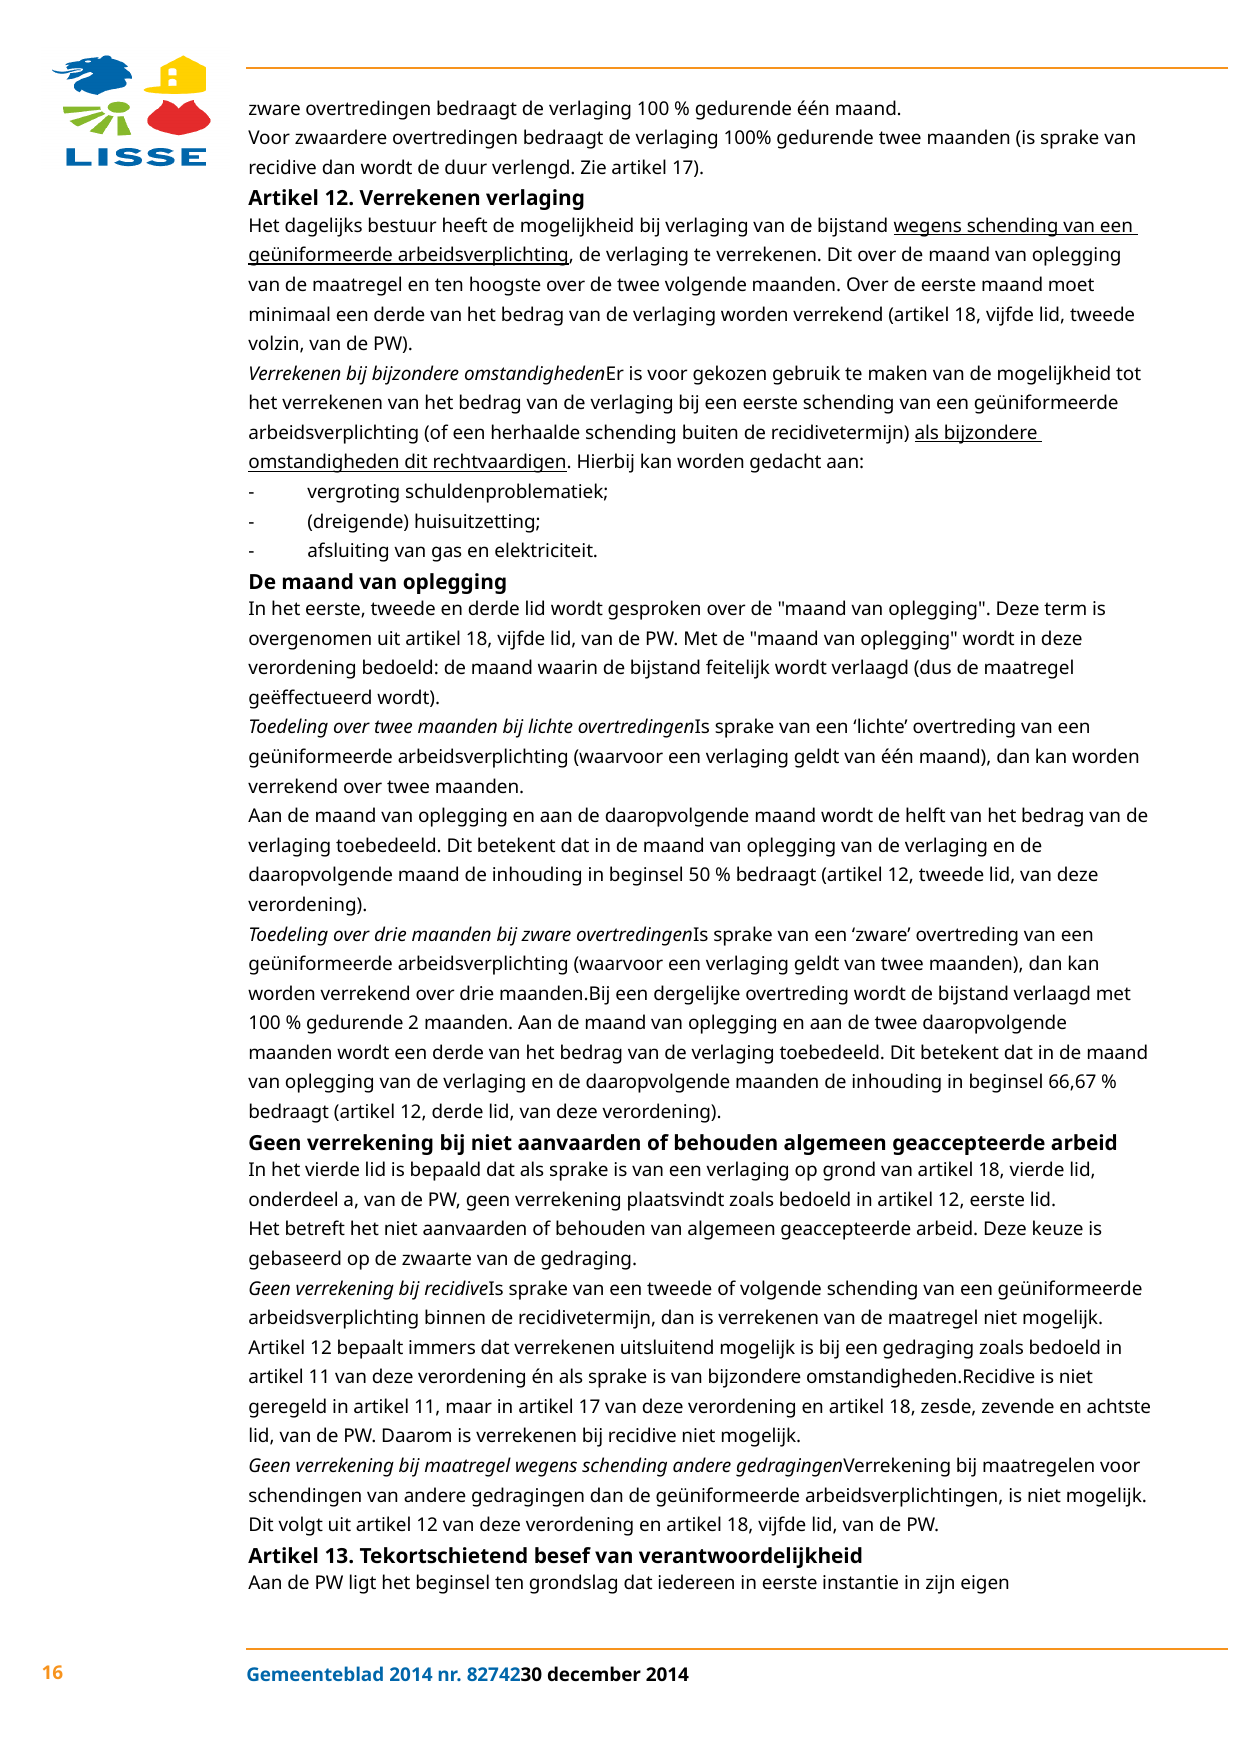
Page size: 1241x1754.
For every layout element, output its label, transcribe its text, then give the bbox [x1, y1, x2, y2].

text Artikel 13. Tekortschietend besef van verantwoordelijkheid [248, 1541, 1152, 1569]
text In het vierde lid is bepaald dat als sprake is van een verlaging op grond van artikel 18, vierde lid, onderdeel a, van de PW, geen verrekening plaatsvindt zoals bedoeld in artikel 12, eerste lid. [248, 1156, 1152, 1212]
text Artikel 12. Verrekenen verlaging [248, 183, 1152, 212]
text Voor zwaardere overtredingen bedraagt de verlaging 100% gedurende twee maanden (is sprake van recidive dan wordt de duur verlengd. Zie artikel 17). [248, 124, 1152, 180]
text De maand van oplegging [248, 567, 1152, 595]
text Geen verrekening bij recidiveIs sprake van een tweede of volgende schending van een geüniformeerde arbeidsverplichting binnen de recidivetermijn, dan is verrekenen van de maatregel niet mogelijk. Artikel 12 bepaalt immers dat verrekenen uitsluitend mogelijk is bij een gedraging zoals bedoeld in artikel 11 van deze verordening én als sprake is van bijzondere omstandigheden.Recidive is niet geregeld in artikel 11, maar in artikel 17 van deze verordening en artikel 18, zesde, zevende en achtste lid, van de PW. Daarom is verrekenen bij recidive niet mogelijk. [248, 1275, 1152, 1448]
text Toedeling over drie maanden bij zware overtredingenIs sprake van een ‘zware’ overtreding van een geüniformeerde arbeidsverplichting (waarvoor een verlaging geldt van twee maanden), dan kan worden verrekend over drie maanden.Bij een dergelijke overtreding wordt de bijstand verlaagd met 100 % gedurende 2 maanden. Aan de maand van oplegging en aan de twee daaropvolgende maanden wordt een derde van het bedrag van de verlaging toebedeeld. Dit betekent dat in de maand van oplegging van de verlaging en de daaropvolgende maanden de inhouding in beginsel 66,67 % bedraagt (artikel 12, derde lid, van deze verordening). [248, 921, 1152, 1124]
text In het eerste, tweede en derde lid wordt gesproken over de "maand van oplegging". Deze term is overgenomen uit artikel 18, vijfde lid, van de PW. Met de "maand van oplegging" wordt in deze verordening bedoeld: de maand waarin de bijstand feitelijk wordt verlaagd (dus de maatregel geëffectueerd wordt). [248, 595, 1152, 710]
text Geen verrekening bij maatregel wegens schending andere gedragingenVerrekening bij maatregelen voor schendingen van andere gedragingen dan de geüniformeerde arbeidsverplichtingen, is niet mogelijk. Dit volgt uit artikel 12 van deze verordening en artikel 18, vijfde lid, van de PW. [248, 1452, 1152, 1537]
list (dreigende) huisuitzetting; [248, 508, 1152, 533]
text Het dagelijks bestuur heeft de mogelijkheid bij verlaging van de bijstand wegens schending van een geüniformeerde arbeidsverplichting, de verlaging te verrekenen. Dit over de maand van oplegging van de maatregel en ten hoogste over de twee volgende maanden. Over de eerste maand moet minimaal een derde van het bedrag van de verlaging worden verrekend (artikel 18, vijfde lid, tweede volzin, van de PW). [248, 212, 1152, 356]
text zware overtredingen bedraagt de verlaging 100 % gedurende één maand. [248, 95, 1152, 121]
text Aan de maand van oplegging en aan de daaropvolgende maand wordt de helft van het bedrag van de verlaging toebedeeld. Dit betekent dat in de maand van oplegging van de verlaging en de daaropvolgende maand de inhouding in beginsel 50 % bedraagt (artikel 12, tweede lid, van deze verordening). [248, 802, 1152, 917]
text Het betreft het niet aanvaarden of behouden van algemeen geaccepteerde arbeid. Deze keuze is gebaseerd op de zwaarte van de gedraging. [248, 1216, 1152, 1271]
text Aan de PW ligt het beginsel ten grondslag dat iedereen in eerste instantie in zijn eigen [248, 1569, 1152, 1595]
text Toedeling over twee maanden bij lichte overtredingenIs sprake van een ‘lichte’ overtreding van een geüniformeerde arbeidsverplichting (waarvoor een verlaging geldt van één maand), dan kan worden verrekend over twee maanden. [248, 714, 1152, 799]
text Geen verrekening bij niet aanvaarden of behouden algemeen geaccepteerde arbeid [248, 1128, 1152, 1156]
list vergroting schuldenproblematiek; [248, 478, 1152, 504]
picture [41, 47, 231, 172]
text Verrekenen bij bijzondere omstandighedenEr is voor gekozen gebruik te maken van de mogelijkheid tot het verrekenen van het bedrag van de verlaging bij een eerste schending van een geüniformeerde arbeidsverplichting (of een herhaalde schending buiten de recidivetermijn) als bijzondere omstandigheden dit rechtvaardigen. Hierbij kan worden gedacht aan: [248, 360, 1152, 474]
list afsluiting van gas en elektriciteit. [248, 537, 1152, 563]
